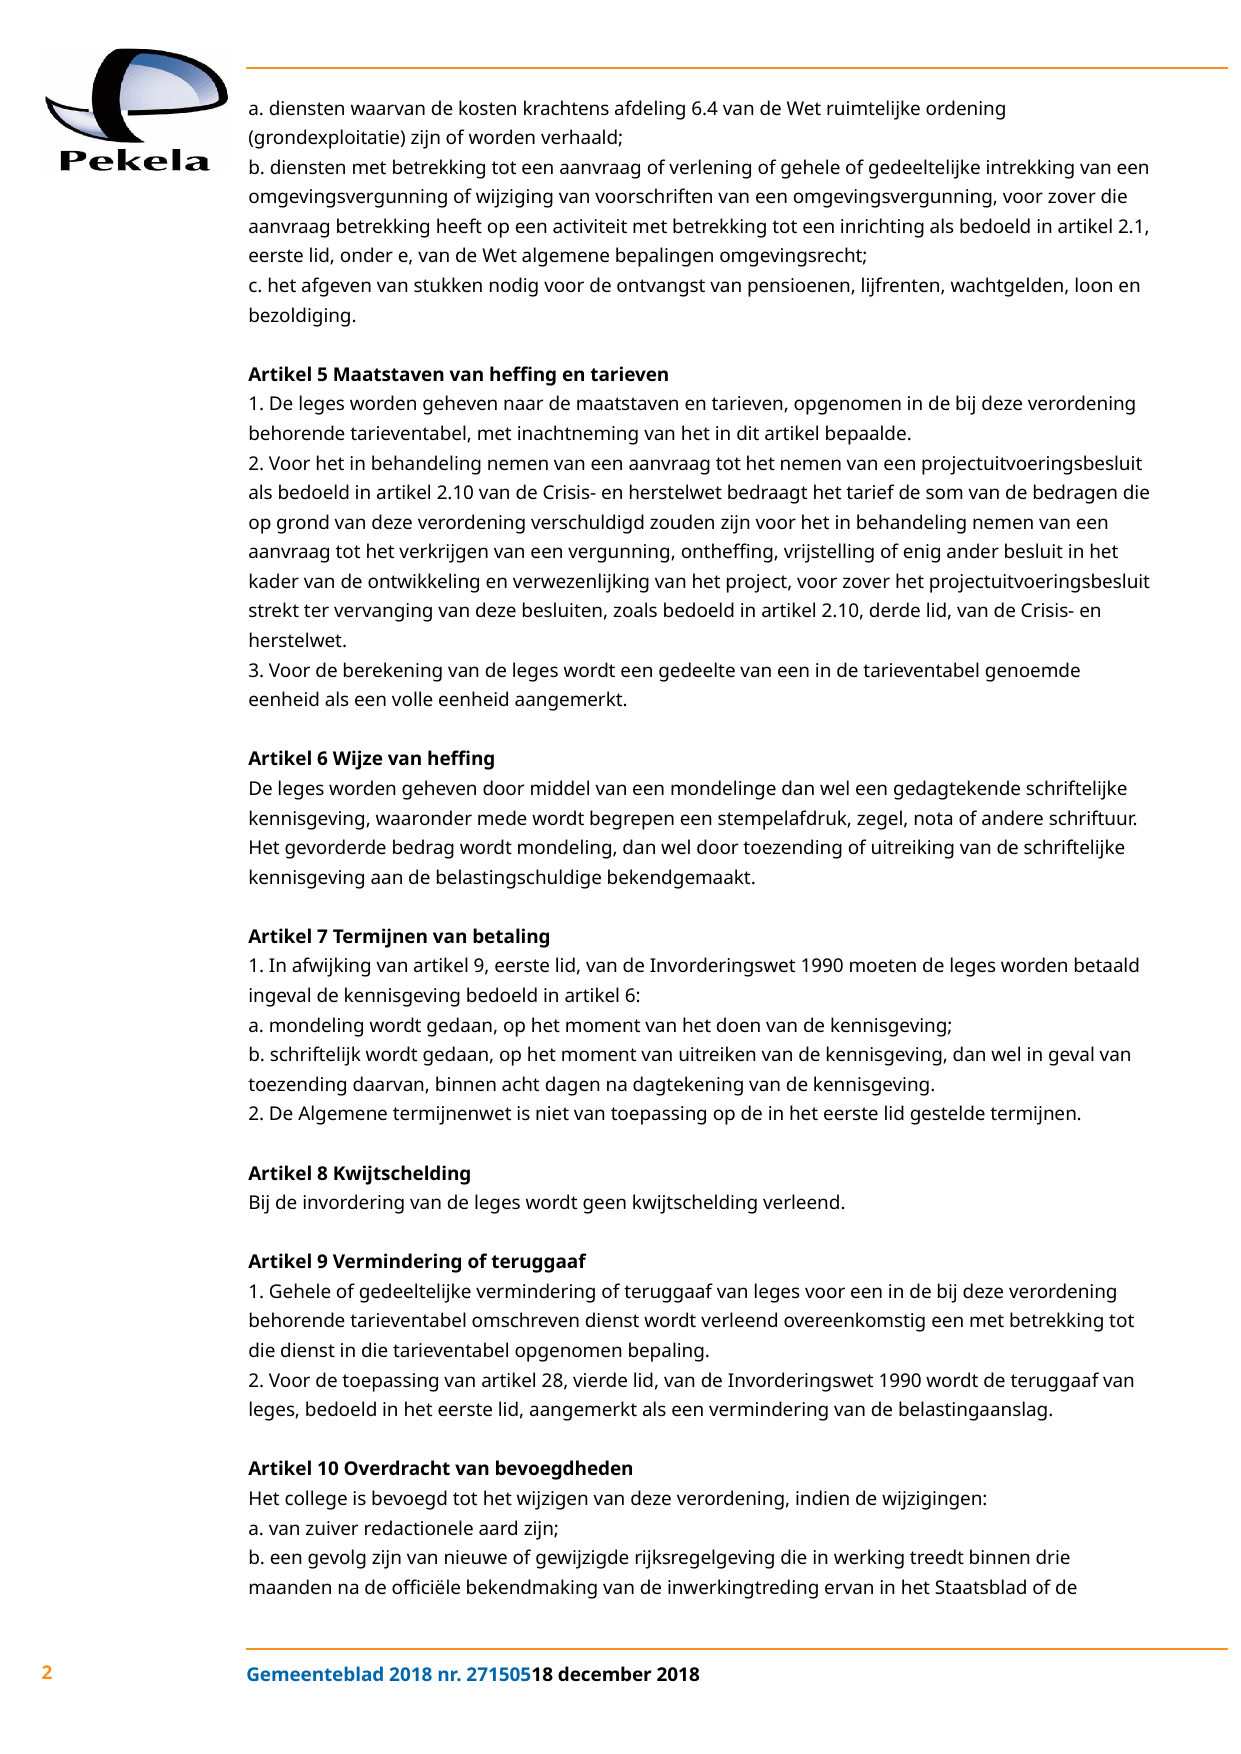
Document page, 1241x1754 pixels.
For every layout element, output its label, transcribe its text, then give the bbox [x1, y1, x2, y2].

text Bij de invordering van de leges wordt geen kwijtschelding verleend. [248, 1189, 1152, 1215]
text 2. Voor het in behandeling nemen van een aanvraag tot het nemen van een projectuitvoeringsbesluit als bedoeld in artikel 2.10 van de Crisis- en herstelwet bedraagt het tarief de som van de bedragen die op grond van deze verordening verschuldigd zouden zijn voor het in behandeling nemen van een aanvraag tot het verkrijgen van een vergunning, ontheffing, vrijstelling of enig ander besluit in het kader van de ontwikkeling en verwezenlijking van het project, voor zover het projectuitvoeringsbesluit strekt ter vervanging van deze besluiten, zoals bedoeld in artikel 2.10, derde lid, van de Crisis- en herstelwet. [248, 450, 1152, 653]
text 1. De leges worden geheven naar de maatstaven en tarieven, opgenomen in de bij deze verordening behorende tarieventabel, met inachtneming van het in dit artikel bepaalde. [248, 391, 1152, 446]
text a. van zuiver redactionele aard zijn; [248, 1515, 1152, 1541]
text b. diensten met betrekking tot een aanvraag of verlening of gehele of gedeeltelijke intrekking van een omgevingsvergunning of wijziging van voorschriften van een omgevingsvergunning, voor zover die aanvraag betrekking heeft op een activiteit met betrekking tot een inrichting als bedoeld in artikel 2.1, eerste lid, onder e, van de Wet algemene bepalingen omgevingsrecht; [248, 154, 1152, 268]
text Artikel 9 Vermindering of teruggaaf [248, 1248, 1152, 1274]
text 1. Gehele of gedeeltelijke vermindering of teruggaaf van leges voor een in de bij deze verordening behorende tarieventabel omschreven dienst wordt verleend overeenkomstig een met betrekking tot die dienst in die tarieventabel opgenomen bepaling. [248, 1278, 1152, 1363]
text Artikel 5 Maatstaven van heffing en tarieven [248, 361, 1152, 387]
text Artikel 6 Wijze van heffing [248, 746, 1152, 771]
text 2. De Algemene termijnenwet is niet van toepassing op de in het eerste lid gestelde termijnen. [248, 1101, 1152, 1126]
text 1. In afwijking van artikel 9, eerste lid, van de Invorderingswet 1990 moeten de leges worden betaald ingeval de kennisgeving bedoeld in artikel 6: [248, 953, 1152, 1008]
text a. mondeling wordt gedaan, op het moment van het doen van de kennisgeving; [248, 1012, 1152, 1038]
text 2. Voor de toepassing van artikel 28, vierde lid, van de Invorderingswet 1990 wordt de teruggaaf van leges, bedoeld in het eerste lid, aangemerkt als een vermindering van de belastingaanslag. [248, 1367, 1152, 1422]
text Artikel 10 Overdracht van bevoegdheden [248, 1456, 1152, 1481]
text Artikel 7 Termijnen van betaling [248, 923, 1152, 949]
text De leges worden geheven door middel van een mondelinge dan wel een gedagtekende schriftelijke kennisgeving, waaronder mede wordt begrepen een stempelafdruk, zegel, nota of andere schriftuur. Het gevorderde bedrag wordt mondeling, dan wel door toezending of uitreiking van de schriftelijke kennisgeving aan de belastingschuldige bekendgemaakt. [248, 775, 1152, 890]
picture [41, 47, 231, 172]
text c. het afgeven van stukken nodig voor de ontvangst van pensioenen, lijfrenten, wachtgelden, loon en bezoldiging. [248, 272, 1152, 328]
text a. diensten waarvan de kosten krachtens afdeling 6.4 van de Wet ruimtelijke ordening (grondexploitatie) zijn of worden verhaald; [248, 95, 1152, 150]
text b. schriftelijk wordt gedaan, op het moment van uitreiken van de kennisgeving, dan wel in geval van toezending daarvan, binnen acht dagen na dagtekening van de kennisgeving. [248, 1041, 1152, 1097]
text Het college is bevoegd tot het wijzigen van deze verordening, indien de wijzigingen: [248, 1485, 1152, 1511]
text b. een gevolg zijn van nieuwe of gewijzigde rijksregelgeving die in werking treedt binnen drie maanden na de officiële bekendmaking van de inwerkingtreding ervan in het Staatsblad of de [248, 1544, 1152, 1600]
text Artikel 8 Kwijtschelding [248, 1160, 1152, 1186]
text 3. Voor de berekening van de leges wordt een gedeelte van een in de tarieventabel genoemde eenheid als een volle eenheid aangemerkt. [248, 657, 1152, 712]
